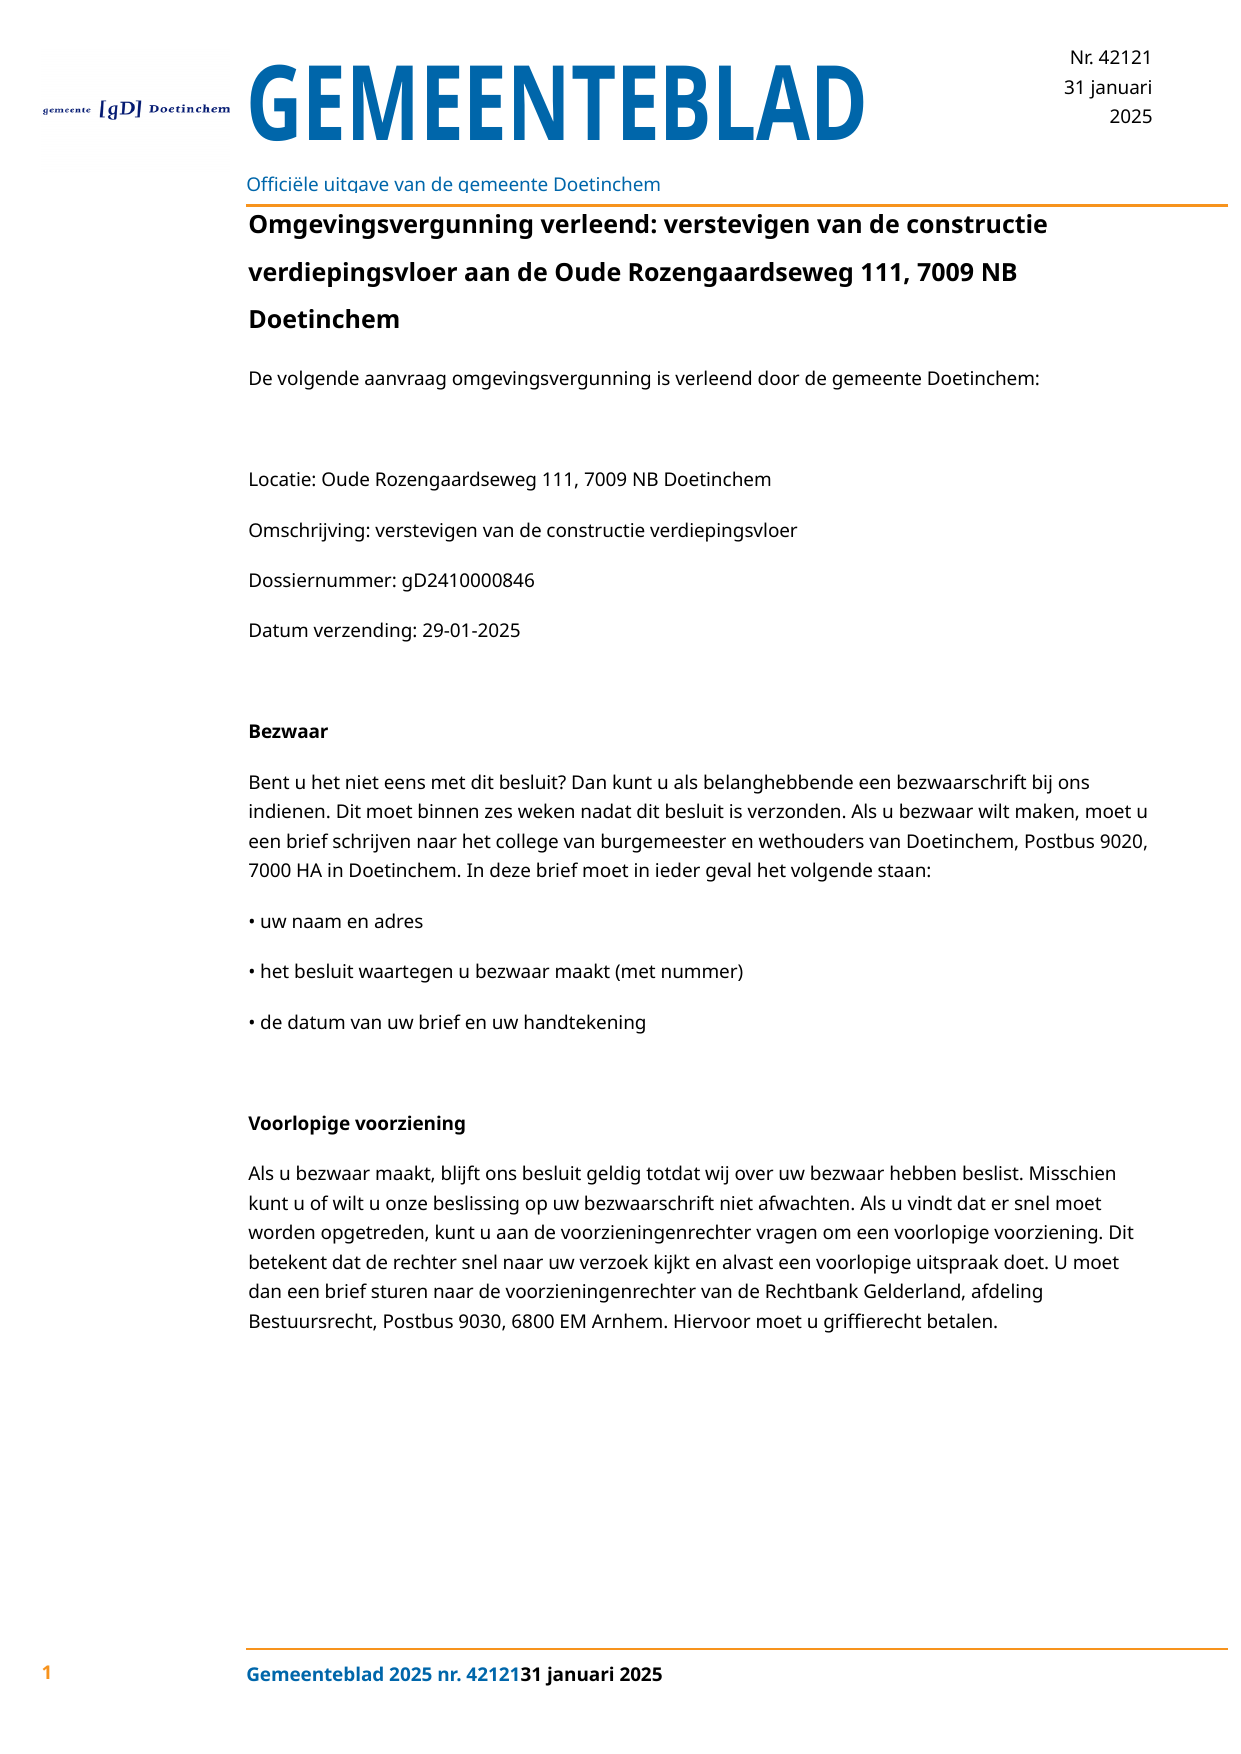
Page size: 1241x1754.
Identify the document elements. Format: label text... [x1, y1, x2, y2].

text • uw naam en adres [248, 908, 1152, 934]
picture [41, 47, 231, 172]
text Omgevingsvergunning verleend: verstevigen van de constructie verdiepingsvloer aan de Oude Rozengaardseweg 111, 7009 NB Doetinchem [248, 207, 1152, 336]
text Omschrijving: verstevigen van de constructie verdiepingsvloer [248, 517, 1152, 542]
text Bent u het niet eens met dit besluit? Dan kunt u als belanghebbende een bezwaarschrift bij ons indienen. Dit moet binnen zes weken nadat dit besluit is verzonden. Als u bezwaar wilt maken, moet u een brief schrijven naar het college van burgemeester en wethouders van Doetinchem, Postbus 9020, 7000 HA in Doetinchem. In deze brief moet in ieder geval het volgende staan: [248, 769, 1152, 883]
text • het besluit waartegen u bezwaar maakt (met nummer) [248, 958, 1152, 984]
text Locatie: Oude Rozengaardseweg 111, 7009 NB Doetinchem [248, 466, 1152, 492]
text Datum verzending: 29-01-2025 [248, 618, 1152, 643]
text Bezwaar [248, 718, 1152, 744]
text Als u bezwaar maakt, blijft ons besluit geldig totdat wij over uw bezwaar hebben beslist. Misschien kunt u of wilt u onze beslissing op uw bezwaarschrift niet afwachten. Als u vindt dat er snel moet worden opgetreden, kunt u aan de voorzieningenrechter vragen om een voorlopige voorziening. Dit betekent dat de rechter snel naar uw verzoek kijkt en alvast een voorlopige uitspraak doet. U moet dan een brief sturen naar de voorzieningenrechter van de Rechtbank Gelderland, afdeling Bestuursrecht, Postbus 9030, 6800 EM Arnhem. Hiervoor moet u griffierecht betalen. [248, 1160, 1152, 1334]
text Voorlopige voorziening [248, 1110, 1152, 1135]
text Dossiernummer: gD2410000846 [248, 567, 1152, 593]
text • de datum van uw brief en uw handtekening [248, 1009, 1152, 1034]
text De volgende aanvraag omgevingsvergunning is verleend door de gemeente Doetinchem: [248, 366, 1152, 391]
